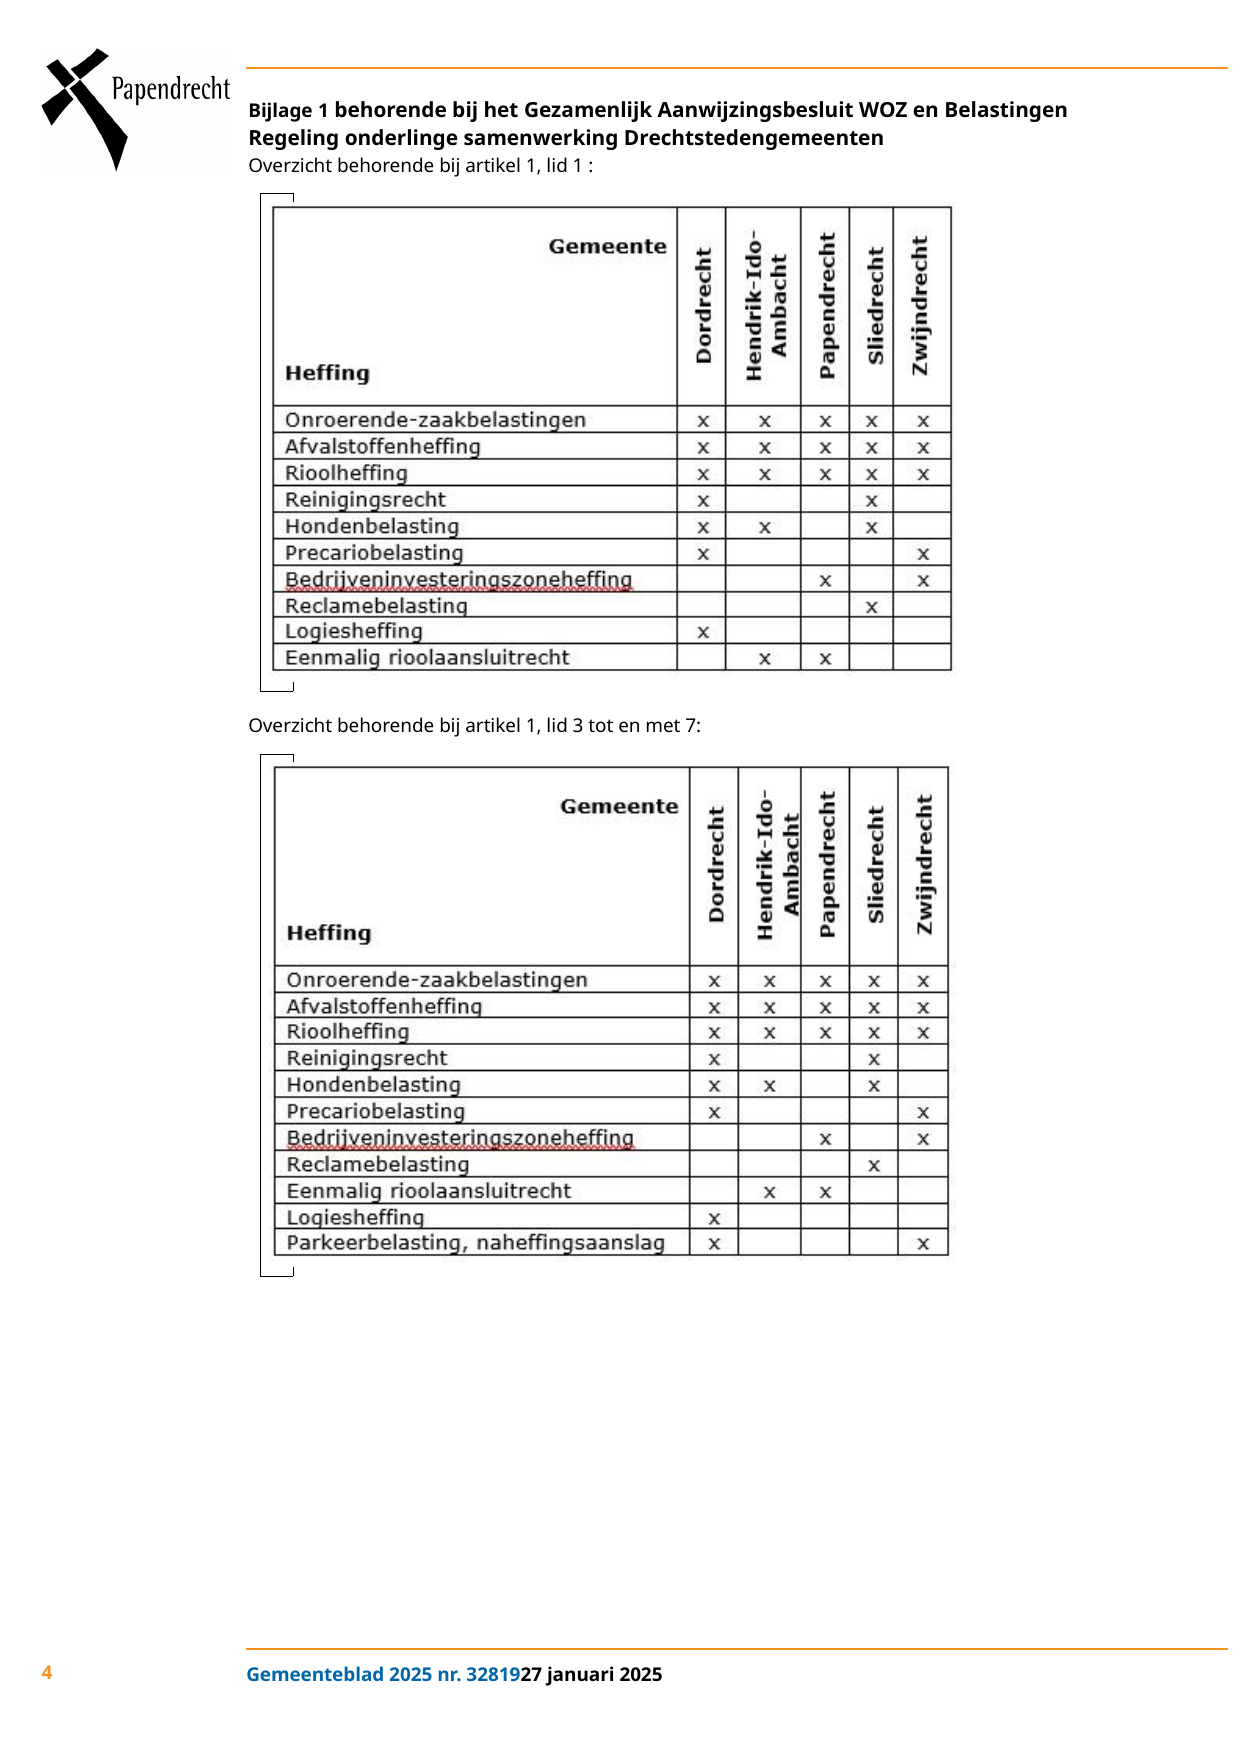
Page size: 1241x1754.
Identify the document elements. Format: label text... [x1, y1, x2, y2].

picture [41, 47, 231, 172]
picture [268, 202, 960, 682]
text Bijlage 1 behorende bij het Gezamenlijk Aanwijzingsbesluit WOZ en Belastingen Regeling onderlinge samenwerking Drechtstedengemeenten [248, 95, 1152, 152]
text Overzicht behorende bij artikel 1, lid 1 : [248, 152, 1152, 177]
text Overzicht behorende bij artikel 1, lid 3 tot en met 7: [248, 712, 1152, 738]
picture [268, 762, 957, 1267]
